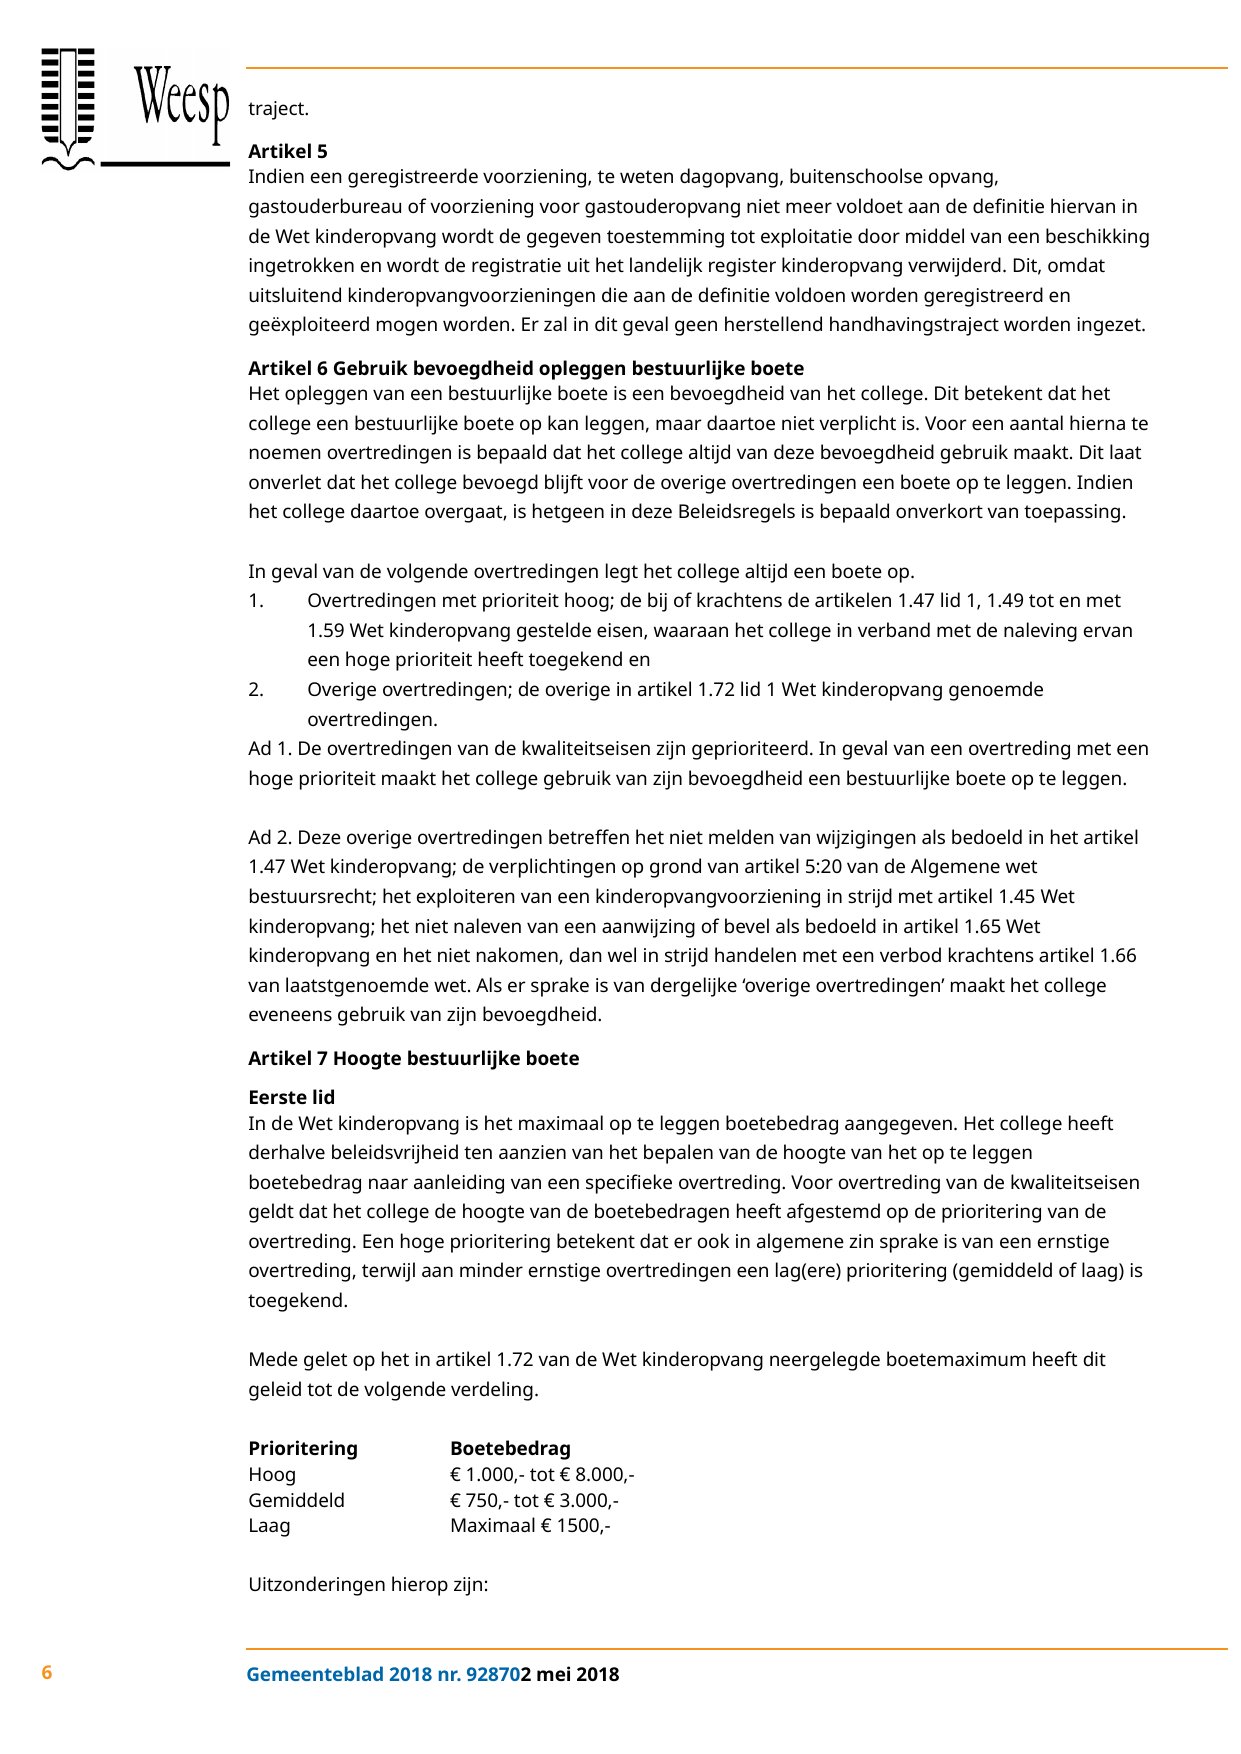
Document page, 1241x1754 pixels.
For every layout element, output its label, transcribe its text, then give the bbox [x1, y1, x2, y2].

text Het opleggen van een bestuurlijke boete is een bevoegdheid van het college. Dit betekent dat het college een bestuurlijke boete op kan leggen, maar daartoe niet verplicht is. Voor een aantal hierna te noemen overtredingen is bepaald dat het college altijd van deze bevoegdheid gebruik maakt. Dit laat onverlet dat het college bevoegd blijft voor de overige overtredingen een boete op te leggen. Indien het college daartoe overgaat, is hetgeen in deze Beleidsregels is bepaald onverkort van toepassing. [248, 380, 1152, 524]
text Mede gelet op het in artikel 1.72 van de Wet kinderopvang neergelegde boetemaximum heeft dit geleid tot de volgende verdeling. [248, 1346, 1152, 1402]
table_cell Hoog [248, 1461, 450, 1487]
text Indien een geregistreerde voorziening, te weten dagopvang, buitenschoolse opvang, gastouderbureau of voorziening voor gastouderopvang niet meer voldoet aan de definitie hiervan in de Wet kinderopvang wordt de gegeven toestemming tot exploitatie door middel van een beschikking ingetrokken en wordt de registratie uit het landelijk register kinderopvang verwijderd. Dit, omdat uitsluitend kinderopvangvoorzieningen die aan de definitie voldoen worden geregistreerd en geëxploiteerd mogen worden. Er zal in dit geval geen herstellend handhavingstraject worden ingezet. [248, 164, 1152, 337]
text Ad 2. Deze overige overtredingen betreffen het niet melden van wijzigingen als bedoeld in het artikel 1.47 Wet kinderopvang; de verplichtingen op grond van artikel 5:20 van de Algemene wet bestuursrecht; het exploiteren van een kinderopvangvoorziening in strijd met artikel 1.45 Wet kinderopvang; het niet naleven van een aanwijzing of bevel als bedoeld in artikel 1.65 Wet kinderopvang en het niet nakomen, dan wel in strijd handelen met een verbod krachtens artikel 1.66 van laatstgenoemde wet. Als er sprake is van dergelijke ‘overige overtredingen’ maakt het college eveneens gebruik van zijn bevoegdheid. [248, 824, 1152, 1027]
table_header Prioritering [248, 1435, 450, 1461]
list Overtredingen met prioriteit hoog; de bij of krachtens de artikelen 1.47 lid 1, 1.49 tot en met 1.59 Wet kinderopvang gestelde eisen, waaraan het college in verband met de naleving ervan een hoge prioriteit heeft toegekend en [248, 587, 1152, 672]
text Artikel 6 Gebruik bevoegdheid opleggen bestuurlijke boete [248, 355, 1152, 380]
picture [41, 47, 231, 172]
text Eerste lid [248, 1084, 1152, 1110]
text Artikel 5 [248, 138, 1152, 164]
text In de Wet kinderopvang is het maximaal op te leggen boetebedrag aangegeven. Het college heeft derhalve beleidsvrijheid ten aanzien van het bepalen van de hoogte van het op te leggen boetebedrag naar aanleiding van een specifieke overtreding. Voor overtreding van de kwaliteitseisen geldt dat het college de hoogte van de boetebedragen heeft afgestemd op de prioritering van de overtreding. Een hoge prioritering betekent dat er ook in algemene zin sprake is van een ernstige overtreding, terwijl aan minder ernstige overtredingen een lag(ere) prioritering (gemiddeld of laag) is toegekend. [248, 1110, 1152, 1313]
table_cell € 750,- tot € 3.000,- [450, 1487, 1152, 1512]
table_cell € 1.000,- tot € 8.000,- [450, 1461, 1152, 1487]
table_cell Laag [248, 1513, 450, 1538]
text In geval van de volgende overtredingen legt het college altijd een boete op. [248, 558, 1152, 584]
text Ad 1. De overtredingen van de kwaliteitseisen zijn geprioriteerd. In geval van een overtreding met een hoge prioriteit maakt het college gebruik van zijn bevoegdheid een bestuurlijke boete op te leggen. [248, 735, 1152, 791]
list Overige overtredingen; de overige in artikel 1.72 lid 1 Wet kinderopvang genoemde overtredingen. [248, 676, 1152, 732]
table_header Boetebedrag [450, 1435, 1152, 1461]
table_cell Gemiddeld [248, 1487, 450, 1512]
table_cell Maximaal € 1500,- [450, 1513, 1152, 1538]
text Uitzonderingen hierop zijn: [248, 1571, 1152, 1597]
text Artikel 7 Hoogte bestuurlijke boete [248, 1045, 1152, 1071]
text traject. [248, 95, 1152, 121]
